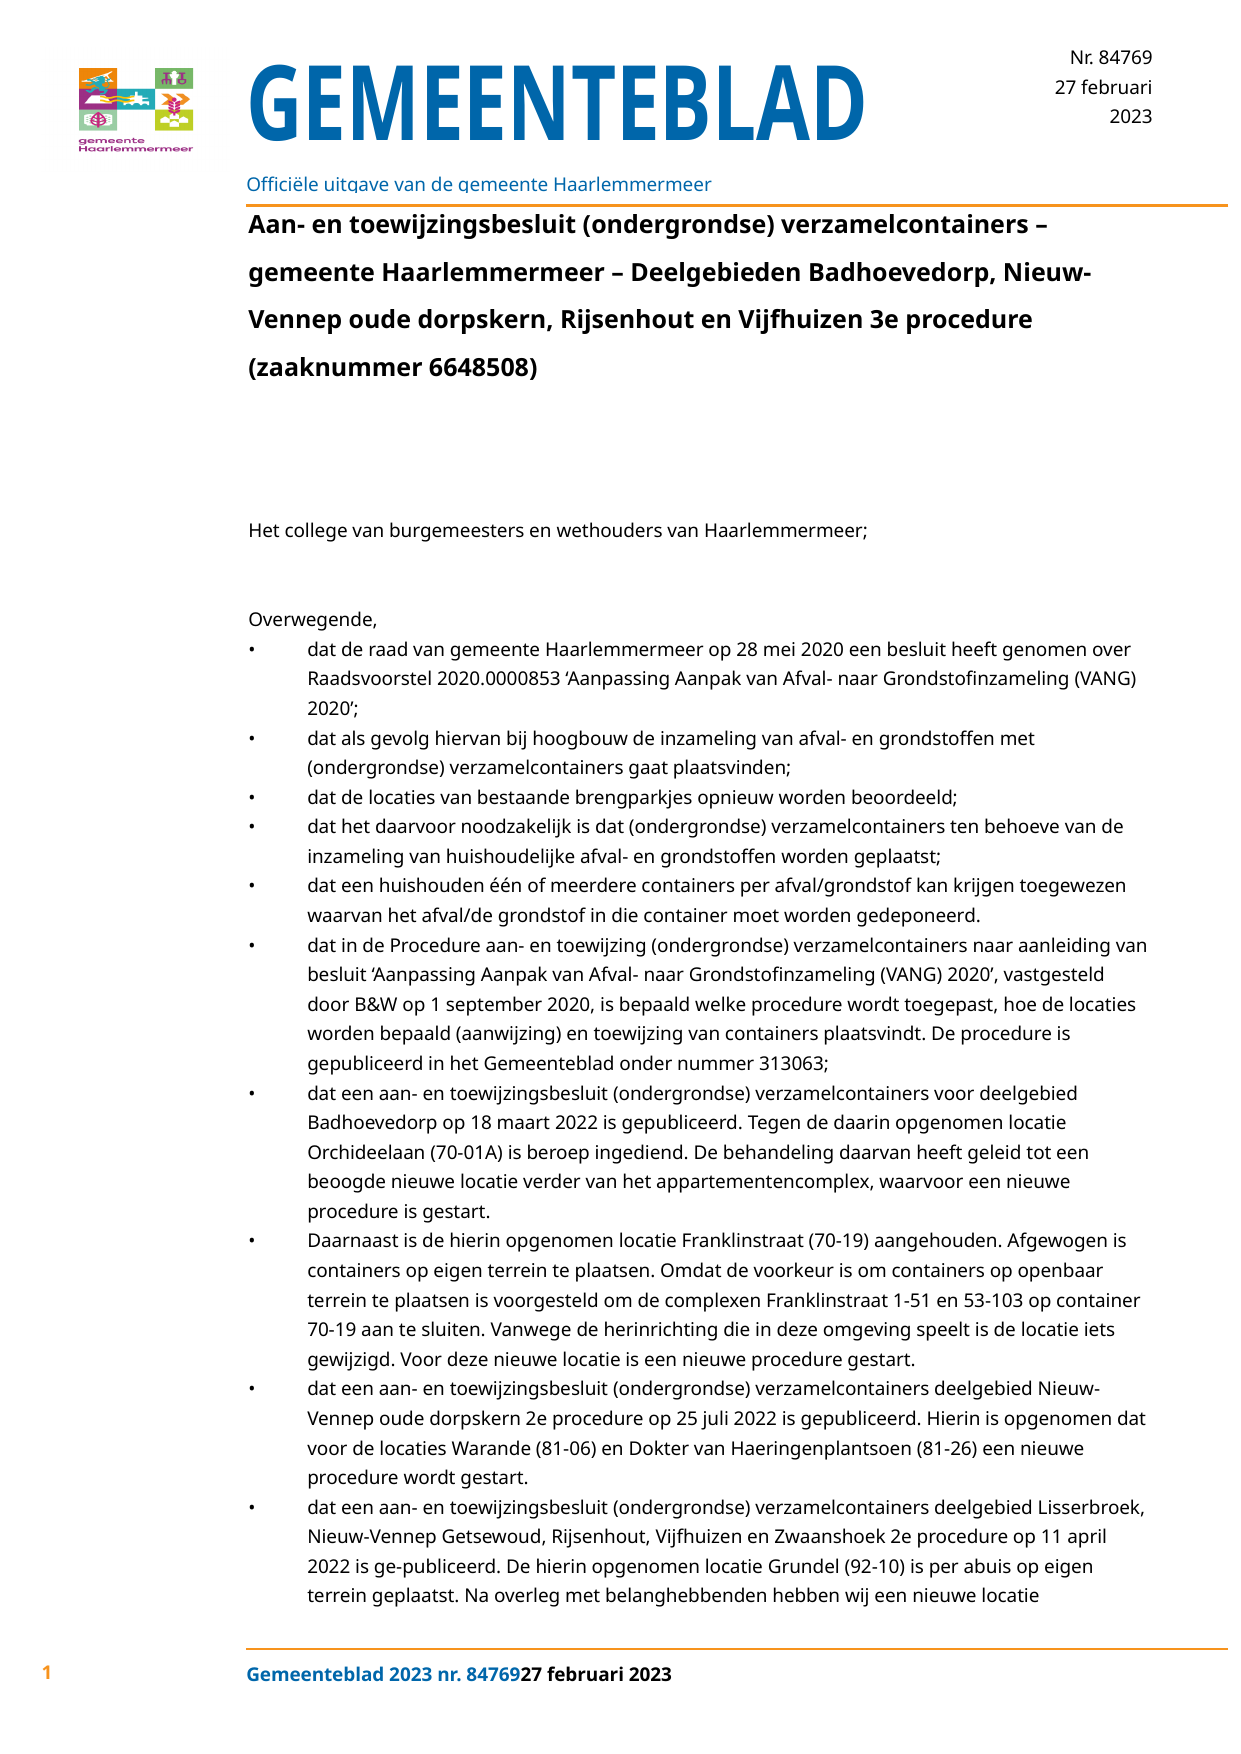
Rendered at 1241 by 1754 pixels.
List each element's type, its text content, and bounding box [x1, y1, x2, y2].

list dat een aan- en toewijzingsbesluit (ondergrondse) verzamelcontainers voor deelgebied Badhoevedorp op 18 maart 2022 is gepubliceerd. Tegen de daarin opgenomen locatie Orchideelaan (70-01A) is beroep ingediend. De behandeling daarvan heeft geleid tot een beoogde nieuwe locatie verder van het appartementencomplex, waarvoor een nieuwe procedure is gestart. [248, 1080, 1152, 1224]
list dat een huishouden één of meerdere containers per afval/grondstof kan krijgen toegewezen waarvan het afval/de grondstof in die container moet worden gedeponeerd. [248, 873, 1152, 928]
list dat de raad van gemeente Haarlemmermeer op 28 mei 2020 een besluit heeft genomen over Raadsvoorstel 2020.0000853 ‘Aanpassing Aanpak van Afval- naar Grondstofinzameling (VANG) 2020’; [248, 636, 1152, 721]
text Aan- en toewijzingsbesluit (ondergrondse) verzamelcontainers – gemeente Haarlemmermeer – Deelgebieden Badhoevedorp, Nieuw-Vennep oude dorpskern, Rijsenhout en Vijfhuizen 3e procedure (zaaknummer 6648508) [248, 207, 1152, 384]
list dat de locaties van bestaande brengparkjes opnieuw worden beoordeeld; [248, 784, 1152, 810]
list dat een aan- en toewijzingsbesluit (ondergrondse) verzamelcontainers deelgebied Nieuw-Vennep oude dorpskern 2e procedure op 25 juli 2022 is gepubliceerd. Hierin is opgenomen dat voor de locaties Warande (81-06) en Dokter van Haeringenplantsoen (81-26) een nieuwe procedure wordt gestart. [248, 1376, 1152, 1490]
list dat als gevolg hiervan bij hoogbouw de inzameling van afval- en grondstoffen met (ondergrondse) verzamelcontainers gaat plaatsvinden; [248, 725, 1152, 780]
list dat in de Procedure aan- en toewijzing (ondergrondse) verzamelcontainers naar aanleiding van besluit ‘Aanpassing Aanpak van Afval- naar Grondstofinzameling (VANG) 2020’, vastgesteld door B&W op 1 september 2020, is bepaald welke procedure wordt toegepast, hoe de locaties worden bepaald (aanwijzing) en toewijzing van containers plaatsvindt. De procedure is gepubliceerd in het Gemeenteblad onder nummer 313063; [248, 932, 1152, 1076]
text Het college van burgemeesters en wethouders van Haarlemmermeer; [248, 518, 1152, 543]
picture [41, 47, 231, 172]
list dat het daarvoor noodzakelijk is dat (ondergrondse) verzamelcontainers ten behoeve van de inzameling van huishoudelijke afval- en grondstoffen worden geplaatst; [248, 813, 1152, 869]
list dat een aan- en toewijzingsbesluit (ondergrondse) verzamelcontainers deelgebied Lisserbroek, Nieuw-Vennep Getsewoud, Rijsenhout, Vijfhuizen en Zwaanshoek 2e procedure op 11 april 2022 is ge-publiceerd. De hierin opgenomen locatie Grundel (92-10) is per abuis op eigen terrein geplaatst. Na overleg met belanghebbenden hebben wij een nieuwe locatie [248, 1494, 1152, 1608]
list Daarnaast is de hierin opgenomen locatie Franklinstraat (70-19) aangehouden. Afgewogen is containers op eigen terrein te plaatsen. Omdat de voorkeur is om containers op openbaar terrein te plaatsen is voorgesteld om de complexen Franklinstraat 1-51 en 53-103 op container 70-19 aan te sluiten. Vanwege de herinrichting die in deze omgeving speelt is de locatie iets gewijzigd. Voor deze nieuwe locatie is een nieuwe procedure gestart. [248, 1228, 1152, 1372]
text Overwegende, [248, 606, 1152, 632]
